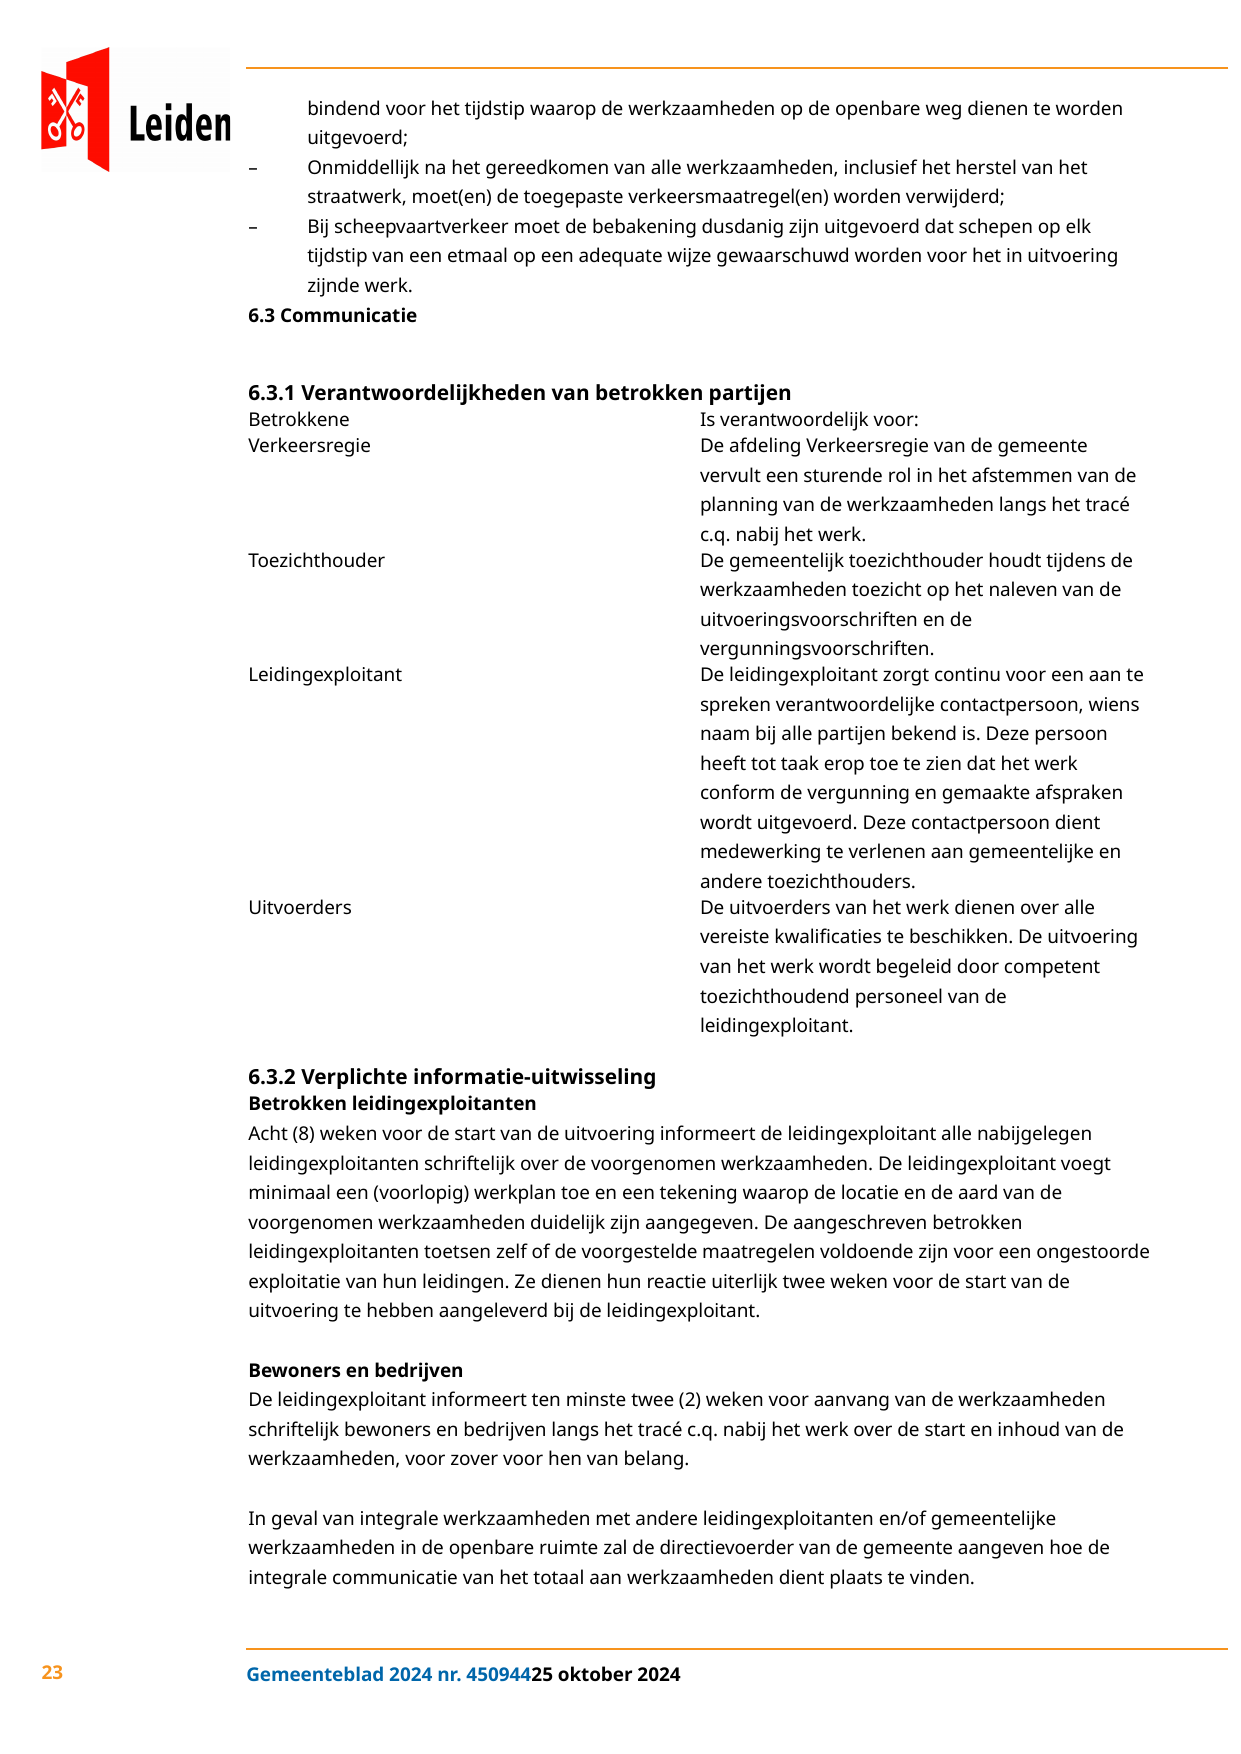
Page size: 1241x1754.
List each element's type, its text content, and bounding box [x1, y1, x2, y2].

text Betrokken leidingexploitanten [248, 1091, 1152, 1116]
table_header Betrokkene [248, 407, 700, 432]
list Bij scheepvaartverkeer moet de bebakening dusdanig zijn uitgevoerd dat schepen op elk tijdstip van een etmaal op een adequate wijze gewaarschuwd worden voor het in uitvoering zijnde werk. [248, 213, 1152, 298]
text De leidingexploitant informeert ten minste twee (2) weken voor aanvang van de werkzaamheden schriftelijk bewoners en bedrijven langs het tracé c.q. nabij het werk over de start en inhoud van de werkzaamheden, voor zover voor hen van belang. [248, 1386, 1152, 1471]
table_cell De gemeentelijk toezichthouder houdt tijdens de werkzaamheden toezicht op het naleven van de uitvoeringsvoorschriften en de vergunningsvoorschriften. [700, 547, 1152, 661]
table_cell Toezichthouder [248, 547, 700, 661]
list Onmiddellijk na het gereedkomen van alle werkzaamheden, inclusief het herstel van het straatwerk, moet(en) de toegepaste verkeersmaatregel(en) worden verwijderd; [248, 154, 1152, 209]
list bindend voor het tijdstip waarop de werkzaamheden op de openbare weg dienen te worden uitgevoerd; [248, 95, 1152, 150]
table_cell Leidingexploitant [248, 661, 700, 894]
picture [41, 47, 231, 172]
table_cell Uitvoerders [248, 894, 700, 1038]
table_cell De afdeling Verkeersregie van de gemeente vervult een sturende rol in het afstemmen van de planning van de werkzaamheden langs het tracé c.q. nabij het werk. [700, 432, 1152, 547]
table_cell De uitvoerders van het werk dienen over alle vereiste kwalificaties te beschikken. De uitvoering van het werk wordt begeleid door competent toezichthoudend personeel van de leidingexploitant. [700, 894, 1152, 1038]
text Acht (8) weken voor de start van de uitvoering informeert de leidingexploitant alle nabijgelegen leidingexploitanten schriftelijk over de voorgenomen werkzaamheden. De leidingexploitant voegt minimaal een (voorlopig) werkplan toe en een tekening waarop de locatie en de aard van de voorgenomen werkzaamheden duidelijk zijn aangegeven. De aangeschreven betrokken leidingexploitanten toetsen zelf of de voorgestelde maatregelen voldoende zijn voor een ongestoorde exploitatie van hun leidingen. Ze dienen hun reactie uiterlijk twee weken voor de start van de uitvoering te hebben aangeleverd bij de leidingexploitant. [248, 1120, 1152, 1323]
text 6.3 Communicatie [248, 302, 1152, 328]
text 6.3.1 Verantwoordelijkheden van betrokken partijen [248, 378, 1152, 406]
text 6.3.2 Verplichte informatie-uitwisseling [248, 1062, 1152, 1091]
table_cell De leidingexploitant zorgt continu voor een aan te spreken verantwoordelijke contactpersoon, wiens naam bij alle partijen bekend is. Deze persoon heeft tot taak erop toe te zien dat het werk conform de vergunning en gemaakte afspraken wordt uitgevoerd. Deze contactpersoon dient medewerking te verlenen aan gemeentelijke en andere toezichthouders. [700, 661, 1152, 894]
table_header Is verantwoordelijk voor: [700, 407, 1152, 432]
text In geval van integrale werkzaamheden met andere leidingexploitanten en/of gemeentelijke werkzaamheden in de openbare ruimte zal de directievoerder van de gemeente aangeven hoe de integrale communicatie van het totaal aan werkzaamheden dient plaats te vinden. [248, 1505, 1152, 1590]
table_cell Verkeersregie [248, 432, 700, 547]
text Bewoners en bedrijven [248, 1357, 1152, 1383]
